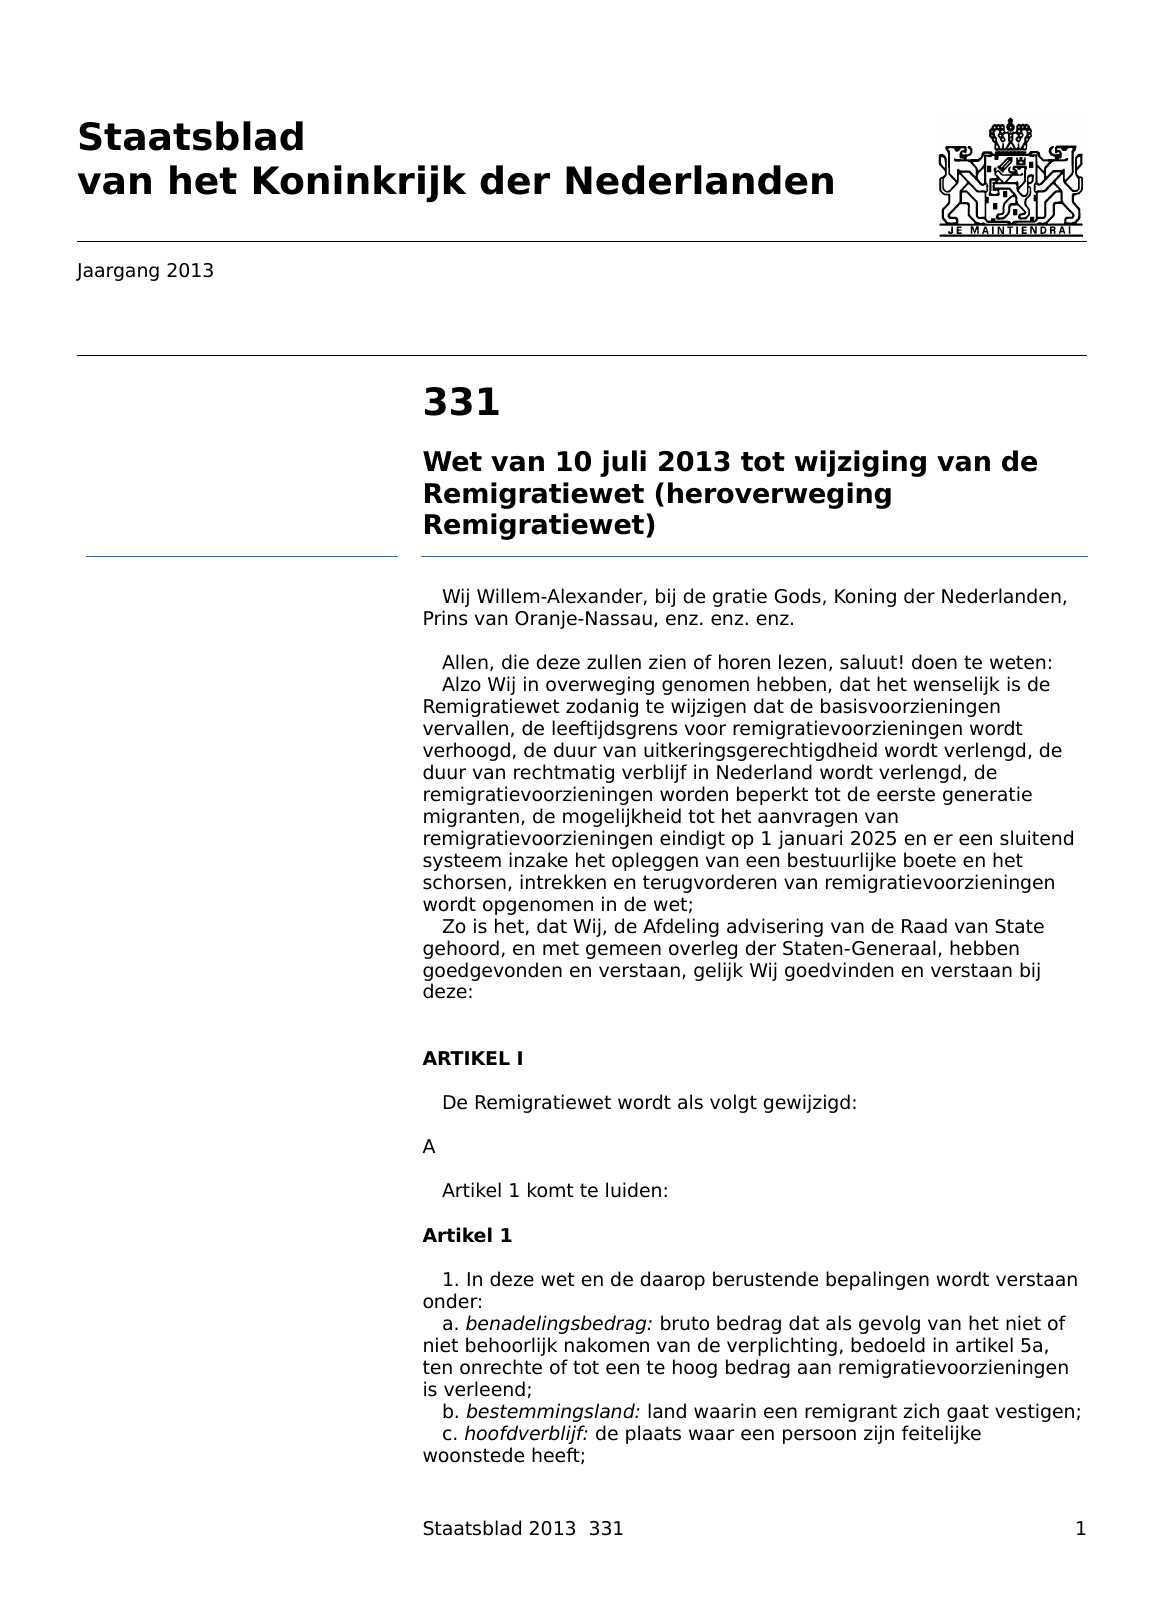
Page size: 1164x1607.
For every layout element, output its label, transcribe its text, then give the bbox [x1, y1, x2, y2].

text b. bestemmingsland: land waarin een remigrant zich gaat vestigen; [422, 1401, 1087, 1422]
table_header [886, 100, 1087, 241]
text Zo is het, dat Wij, de Afdeling advisering van de Raad van State gehoord, en met gemeen overleg der Staten-Generaal, hebben goedgevonden en verstaan, gelijk Wij goedvinden en verstaan bij deze: [422, 916, 1087, 1003]
text c. hoofdverblijf: de plaats waar een persoon zijn feitelijke woonstede heeft; [422, 1422, 1087, 1466]
subtitle Artikel 1 [422, 1224, 1087, 1246]
picture [936, 115, 1087, 240]
table_cell Jaargang 2013 [77, 242, 1087, 355]
text A [422, 1136, 1087, 1158]
text Allen, die deze zullen zien of horen lezen, saluut! doen te weten: [422, 652, 1087, 674]
text a. benadelingsbedrag: bruto bedrag dat als gevolg van het niet of niet behoorlijk nakomen van de verplichting, bedoeld in artikel 5a, ten onrechte of tot een te hoog bedrag aan remigratievoorzieningen is verleend; [422, 1313, 1087, 1401]
text Wij Willem-Alexander, bij de gratie Gods, Koning der Nederlanden, Prins van Oranje-Nassau, enz. enz. enz. [422, 586, 1087, 629]
text Alzo Wij in overweging genomen hebben, dat het wenselijk is de Remigratiewet zodanig te wijzigen dat de basisvoorzieningen vervallen, de leeftijdsgrens voor remigratievoorzieningen wordt verhoogd, de duur van uitkeringsgerechtigdheid wordt verlengd, de duur van rechtmatig verblijf in Nederland wordt verlengd, de remigratievoorzieningen worden beperkt tot de eerste generatie migranten, de mogelijkheid tot het aanvragen van remigratievoorzieningen eindigt op 1 januari 2025 en er een sluitend systeem inzake het opleggen van een bestuurlijke boete en het schorsen, intrekken en terugvorderen van remigratievoorzieningen wordt opgenomen in de wet; [422, 674, 1087, 916]
subtitle 331 [422, 381, 1087, 424]
text 1. In deze wet en de daarop berustende bepalingen wordt verstaan onder: [422, 1269, 1087, 1313]
subtitle ARTIKEL I [422, 1048, 1087, 1070]
text De Remigratiewet wordt als volgt gewijzigd: [422, 1092, 1087, 1114]
text Artikel 1 komt te luiden: [422, 1180, 1087, 1202]
text Wet van 10 juli 2013 tot wijziging van de Remigratiewet (heroverweging Remigratiewet) [422, 447, 1087, 541]
table_header Staatsblad van het Koninkrijk der Nederlanden [77, 100, 886, 241]
